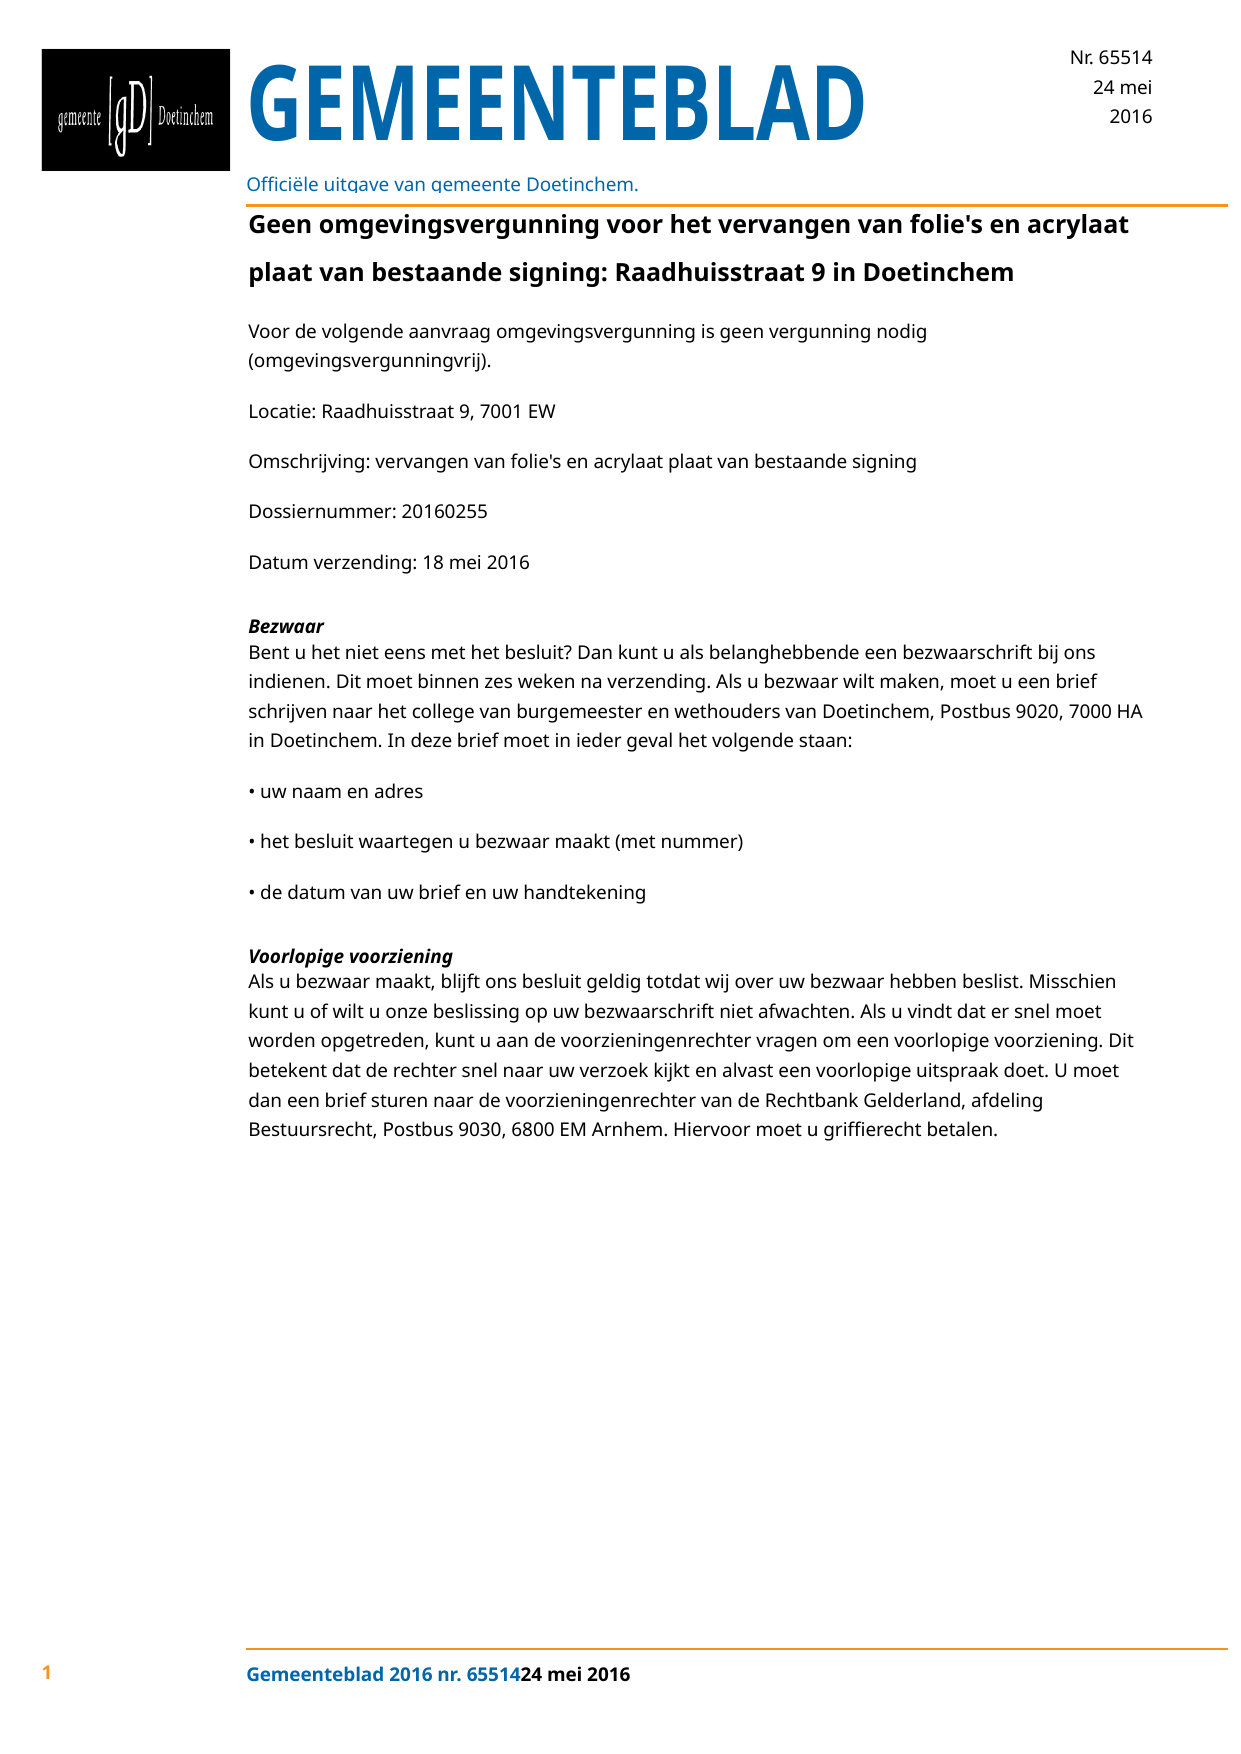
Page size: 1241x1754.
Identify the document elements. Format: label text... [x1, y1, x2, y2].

text • uw naam en adres [248, 778, 1152, 804]
text Datum verzending: 18 mei 2016 [248, 549, 1152, 575]
text Bent u het niet eens met het besluit? Dan kunt u als belanghebbende een bezwaarschrift bij ons indienen. Dit moet binnen zes weken na verzending. Als u bezwaar wilt maken, moet u een brief schrijven naar het college van burgemeester en wethouders van Doetinchem, Postbus 9020, 7000 HA in Doetinchem. In deze brief moet in ieder geval het volgende staan: [248, 639, 1152, 753]
text Dossiernummer: 20160255 [248, 499, 1152, 524]
text • de datum van uw brief en uw handtekening [248, 879, 1152, 904]
text Locatie: Raadhuisstraat 9, 7001 EW [248, 398, 1152, 424]
text Geen omgevingsvergunning voor het vervangen van folie's en acrylaat plaat van bestaande signing: Raadhuisstraat 9 in Doetinchem [248, 207, 1152, 288]
text Als u bezwaar maakt, blijft ons besluit geldig totdat wij over uw bezwaar hebben beslist. Misschien kunt u of wilt u onze beslissing op uw bezwaarschrift niet afwachten. Als u vindt dat er snel moet worden opgetreden, kunt u aan de voorzieningenrechter vragen om een voorlopige voorziening. Dit betekent dat de rechter snel naar uw verzoek kijkt en alvast een voorlopige uitspraak doet. U moet dan een brief sturen naar de voorzieningenrechter van de Rechtbank Gelderland, afdeling Bestuursrecht, Postbus 9030, 6800 EM Arnhem. Hiervoor moet u griffierecht betalen. [248, 968, 1152, 1142]
text Omschrijving: vervangen van folie's en acrylaat plaat van bestaande signing [248, 448, 1152, 474]
text Bezwaar [248, 613, 1152, 639]
text Voorlopige voorziening [248, 943, 1152, 968]
text Voor de volgende aanvraag omgevingsvergunning is geen vergunning nodig (omgevingsvergunningvrij). [248, 318, 1152, 373]
picture [41, 47, 231, 172]
text • het besluit waartegen u bezwaar maakt (met nummer) [248, 828, 1152, 854]
